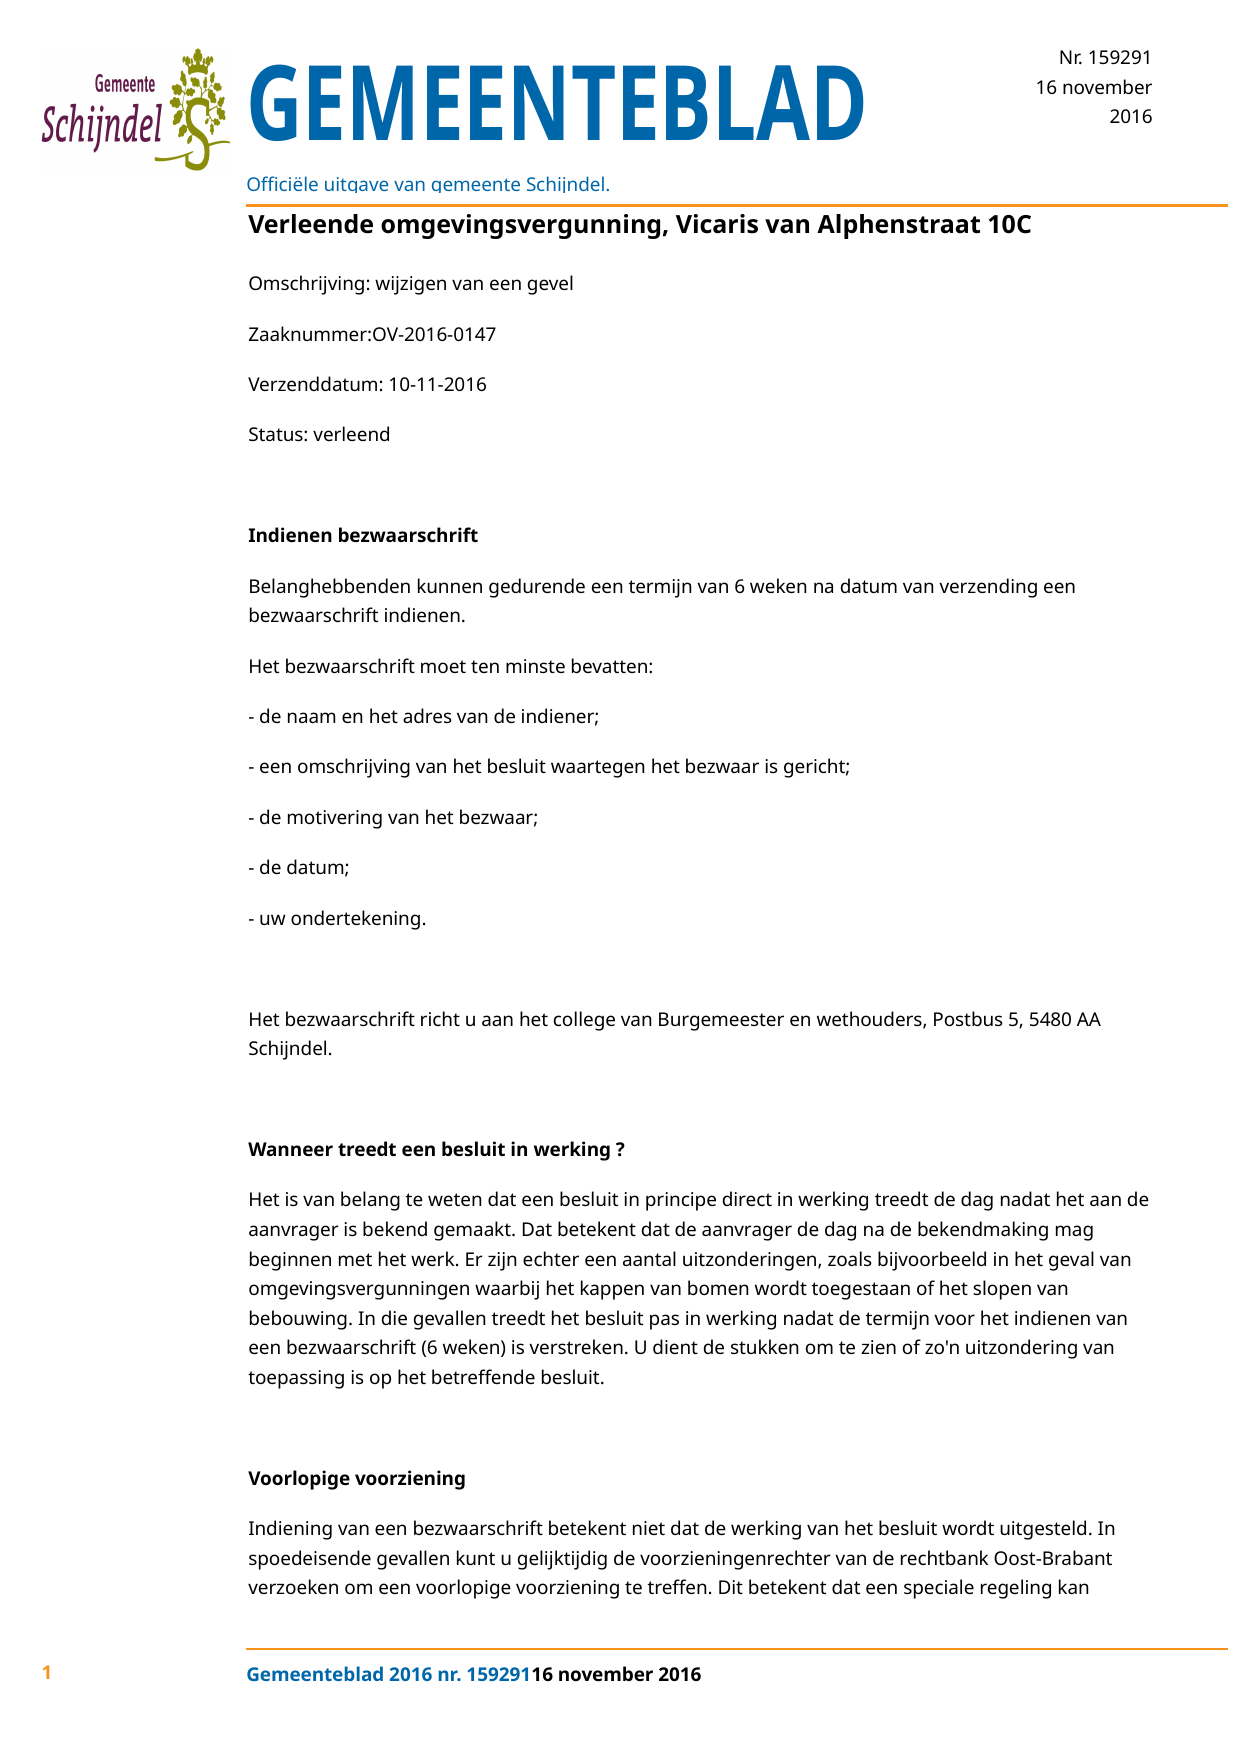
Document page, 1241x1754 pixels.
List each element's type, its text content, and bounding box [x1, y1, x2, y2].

text - de datum; [248, 854, 1152, 880]
text Belanghebbenden kunnen gedurende een termijn van 6 weken na datum van verzending een bezwaarschrift indienen. [248, 573, 1152, 628]
picture [41, 47, 231, 172]
text Verleende omgevingsvergunning, Vicaris van Alphenstraat 10C [248, 207, 1152, 241]
text Zaaknummer:OV-2016-0147 [248, 321, 1152, 346]
text Indienen bezwaarschrift [248, 522, 1152, 548]
text Het bezwaarschrift moet ten minste bevatten: [248, 653, 1152, 678]
text Wanneer treedt een besluit in werking ? [248, 1136, 1152, 1162]
text - de naam en het adres van de indiener; [248, 703, 1152, 729]
text Het is van belang te weten dat een besluit in principe direct in werking treedt de dag nadat het aan de aanvrager is bekend gemaakt. Dat betekent dat de aanvrager de dag na de bekendmaking mag beginnen met het werk. Er zijn echter een aantal uitzonderingen, zoals bijvoorbeeld in het geval van omgevingsvergunningen waarbij het kappen van bomen wordt toegestaan of het slopen van bebouwing. In die gevallen treedt het besluit pas in werking nadat de termijn voor het indienen van een bezwaarschrift (6 weken) is verstreken. U dient de stukken om te zien of zo'n uitzondering van toepassing is op het betreffende besluit. [248, 1187, 1152, 1390]
text - de motivering van het bezwaar; [248, 804, 1152, 830]
text Het bezwaarschrift richt u aan het college van Burgemeester en wethouders, Postbus 5, 5480 AA Schijndel. [248, 1006, 1152, 1061]
text Indiening van een bezwaarschrift betekent niet dat de werking van het besluit wordt uitgesteld. In spoedeisende gevallen kunt u gelijktijdig de voorzieningenrechter van de rechtbank Oost-Brabant verzoeken om een voorlopige voorziening te treffen. Dit betekent dat een speciale regeling kan [248, 1515, 1152, 1600]
text Status: verleend [248, 422, 1152, 447]
text - een omschrijving van het besluit waartegen het bezwaar is gericht; [248, 754, 1152, 779]
text Voorlopige voorziening [248, 1465, 1152, 1491]
text Verzenddatum: 10-11-2016 [248, 371, 1152, 397]
text Omschrijving: wijzigen van een gevel [248, 270, 1152, 296]
text - uw ondertekening. [248, 905, 1152, 931]
